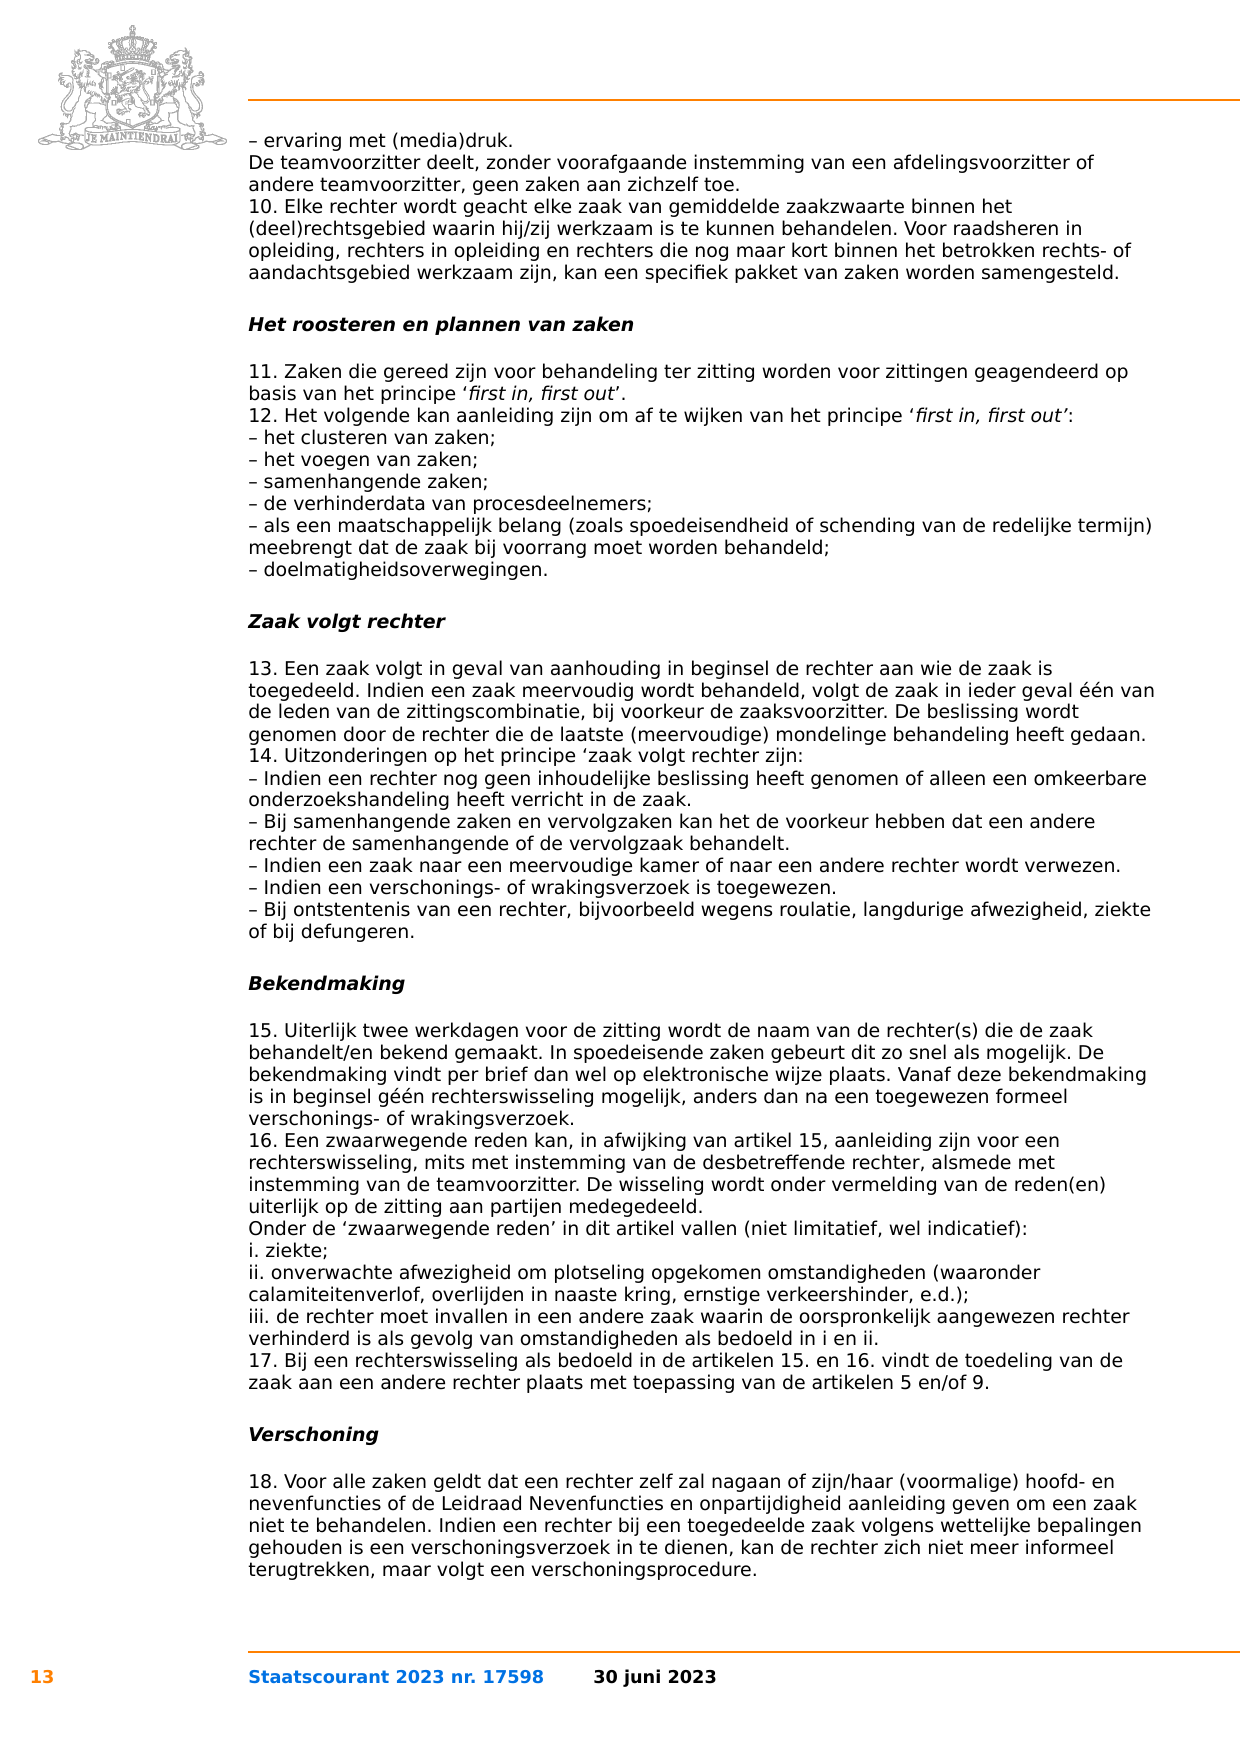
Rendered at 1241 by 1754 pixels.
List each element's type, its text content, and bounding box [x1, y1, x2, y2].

text – ervaring met (media)druk. [248, 130, 1163, 152]
text 12. Het volgende kan aanleiding zijn om af te wijken van het principe ‘first in, first out’: [248, 405, 1163, 427]
text Onder de ‘zwaarwegende reden’ in dit artikel vallen (niet limitatief, wel indicatief): [248, 1218, 1163, 1240]
text – Indien een zaak naar een meervoudige kamer of naar een andere rechter wordt verwezen. [248, 855, 1163, 877]
text – het voegen van zaken; [248, 449, 1163, 471]
text ii. onverwachte afwezigheid om plotseling opgekomen omstandigheden (waaronder calamiteitenverlof, overlijden in naaste kring, ernstige verkeershinder, e.d.); [248, 1262, 1163, 1306]
text De teamvoorzitter deelt, zonder voorafgaande instemming van een afdelingsvoorzitter of andere teamvoorzitter, geen zaken aan zichzelf toe. [248, 152, 1163, 196]
text 11. Zaken die gereed zijn voor behandeling ter zitting worden voor zittingen geagendeerd op basis van het principe ‘first in, first out’. [248, 361, 1163, 405]
text iii. de rechter moet invallen in een andere zaak waarin de oorspronkelijk aangewezen rechter verhinderd is als gevolg van omstandigheden als bedoeld in i en ii. [248, 1306, 1163, 1350]
text – als een maatschappelijk belang (zoals spoedeisendheid of schending van de redelijke termijn) meebrengt dat de zaak bij voorrang moet worden behandeld; [248, 514, 1163, 558]
text – het clusteren van zaken; [248, 427, 1163, 449]
text 16. Een zwaarwegende reden kan, in afwijking van artikel 15, aanleiding zijn voor een rechterswisseling, mits met instemming van de desbetreffende rechter, alsmede met instemming van de teamvoorzitter. De wisseling wordt onder vermelding van de reden(en) uiterlijk op de zitting aan partijen medegedeeld. [248, 1130, 1163, 1218]
picture [38, 25, 227, 150]
text – doelmatigheidsoverwegingen. [248, 558, 1163, 581]
text 17. Bij een rechterswisseling als bedoeld in de artikelen 15. en 16. vindt de toedeling van de zaak aan een andere rechter plaats met toepassing van de artikelen 5 en/of 9. [248, 1350, 1163, 1394]
text 10. Elke rechter wordt geacht elke zaak van gemiddelde zaakzwaarte binnen het (deel)rechtsgebied waarin hij/zij werkzaam is te kunnen behandelen. Voor raadsheren in opleiding, rechters in opleiding en rechters die nog maar kort binnen het betrokken rechts- of aandachtsgebied werkzaam zijn, kan een specifiek pakket van zaken worden samengesteld. [248, 196, 1163, 284]
text 15. Uiterlijk twee werkdagen voor de zitting wordt de naam van de rechter(s) die de zaak behandelt/en bekend gemaakt. In spoedeisende zaken gebeurt dit zo snel als mogelijk. De bekendmaking vindt per brief dan wel op elektronische wijze plaats. Vanaf deze bekendmaking is in beginsel géén rechterswisseling mogelijk, anders dan na een toegewezen formeel verschonings- of wrakingsverzoek. [248, 1020, 1163, 1130]
subtitle Het roosteren en plannen van zaken [248, 314, 1163, 336]
text 14. Uitzonderingen op het principe ‘zaak volgt rechter zijn: [248, 745, 1163, 767]
text 13. Een zaak volgt in geval van aanhouding in beginsel de rechter aan wie de zaak is toegedeeld. Indien een zaak meervoudig wordt behandeld, volgt de zaak in ieder geval één van de leden van de zittingscombinatie, bij voorkeur de zaaksvoorzitter. De beslissing wordt genomen door de rechter die de laatste (meervoudige) mondelinge behandeling heeft gedaan. [248, 657, 1163, 745]
text – Indien een rechter nog geen inhoudelijke beslissing heeft genomen of alleen een omkeerbare onderzoekshandeling heeft verricht in de zaak. [248, 767, 1163, 811]
text – samenhangende zaken; [248, 471, 1163, 493]
text – Indien een verschonings- of wrakingsverzoek is toegewezen. [248, 877, 1163, 899]
subtitle Bekendmaking [248, 973, 1163, 995]
subtitle Verschoning [248, 1424, 1163, 1446]
text i. ziekte; [248, 1240, 1163, 1262]
text 18. Voor alle zaken geldt dat een rechter zelf zal nagaan of zijn/haar (voormalige) hoofd- en nevenfuncties of de Leidraad Nevenfuncties en onpartijdigheid aanleiding geven om een zaak niet te behandelen. Indien een rechter bij een toegedeelde zaak volgens wettelijke bepalingen gehouden is een verschoningsverzoek in te dienen, kan de rechter zich niet meer informeel terugtrekken, maar volgt een verschoningsprocedure. [248, 1471, 1163, 1581]
text – Bij ontstentenis van een rechter, bijvoorbeeld wegens roulatie, langdurige afwezigheid, ziekte of bij defungeren. [248, 899, 1163, 943]
text – de verhinderdata van procesdeelnemers; [248, 493, 1163, 514]
text – Bij samenhangende zaken en vervolgzaken kan het de voorkeur hebben dat een andere rechter de samenhangende of de vervolgzaak behandelt. [248, 811, 1163, 855]
subtitle Zaak volgt rechter [248, 611, 1163, 632]
